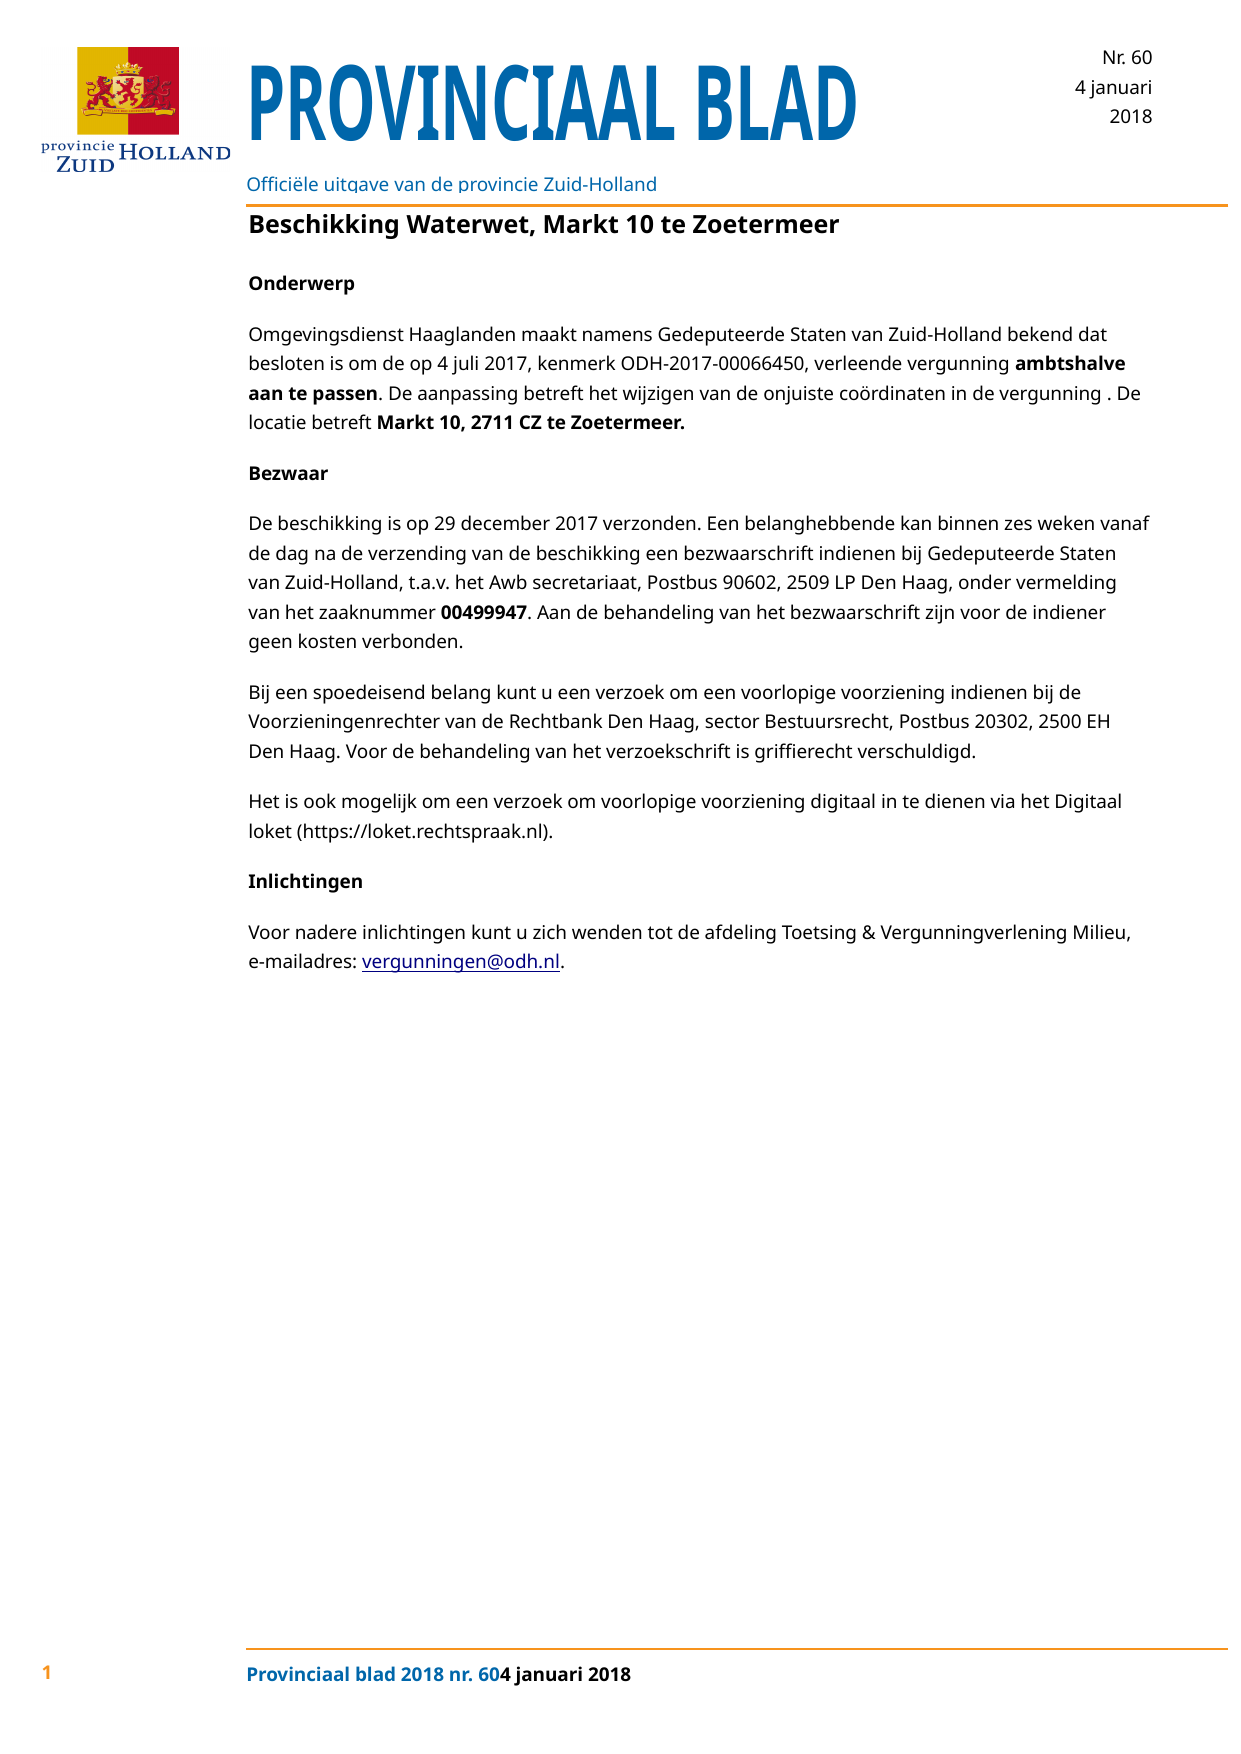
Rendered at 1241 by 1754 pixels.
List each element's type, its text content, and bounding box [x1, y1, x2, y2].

text Beschikking Waterwet, Markt 10 te Zoetermeer [248, 207, 1152, 241]
text Voor nadere inlichtingen kunt u zich wenden tot de afdeling Toetsing & Vergunningverlening Milieu, e-mailadres: vergunningen@odh.nl. [248, 919, 1152, 974]
picture [41, 47, 231, 172]
text Bij een spoedeisend belang kunt u een verzoek om een voorlopige voorziening indienen bij de Voorzieningenrechter van de Rechtbank Den Haag, sector Bestuursrecht, Postbus 20302, 2500 EH Den Haag. Voor de behandeling van het verzoekschrift is griffierecht verschuldigd. [248, 679, 1152, 764]
text Omgevingsdienst Haaglanden maakt namens Gedeputeerde Staten van Zuid-Holland bekend dat besloten is om de op 4 juli 2017, kenmerk ODH-2017-00066450, verleende vergunning ambtshalve aan te passen. De aanpassing betreft het wijzigen van de onjuiste coördinaten in de vergunning . De locatie betreft Markt 10, 2711 CZ te Zoetermeer. [248, 321, 1152, 435]
text Bezwaar [248, 460, 1152, 486]
text Inlichtingen [248, 869, 1152, 894]
text Onderwerp [248, 270, 1152, 296]
text Het is ook mogelijk om een verzoek om voorlopige voorziening digitaal in te dienen via het Digitaal loket (https://loket.rechtspraak.nl). [248, 789, 1152, 844]
text De beschikking is op 29 december 2017 verzonden. Een belanghebbende kan binnen zes weken vanaf de dag na de verzending van de beschikking een bezwaarschrift indienen bij Gedeputeerde Staten van Zuid-Holland, t.a.v. het Awb secretariaat, Postbus 90602, 2509 LP Den Haag, onder vermelding van het zaaknummer 00499947. Aan de behandeling van het bezwaarschrift zijn voor de indiener geen kosten verbonden. [248, 510, 1152, 654]
